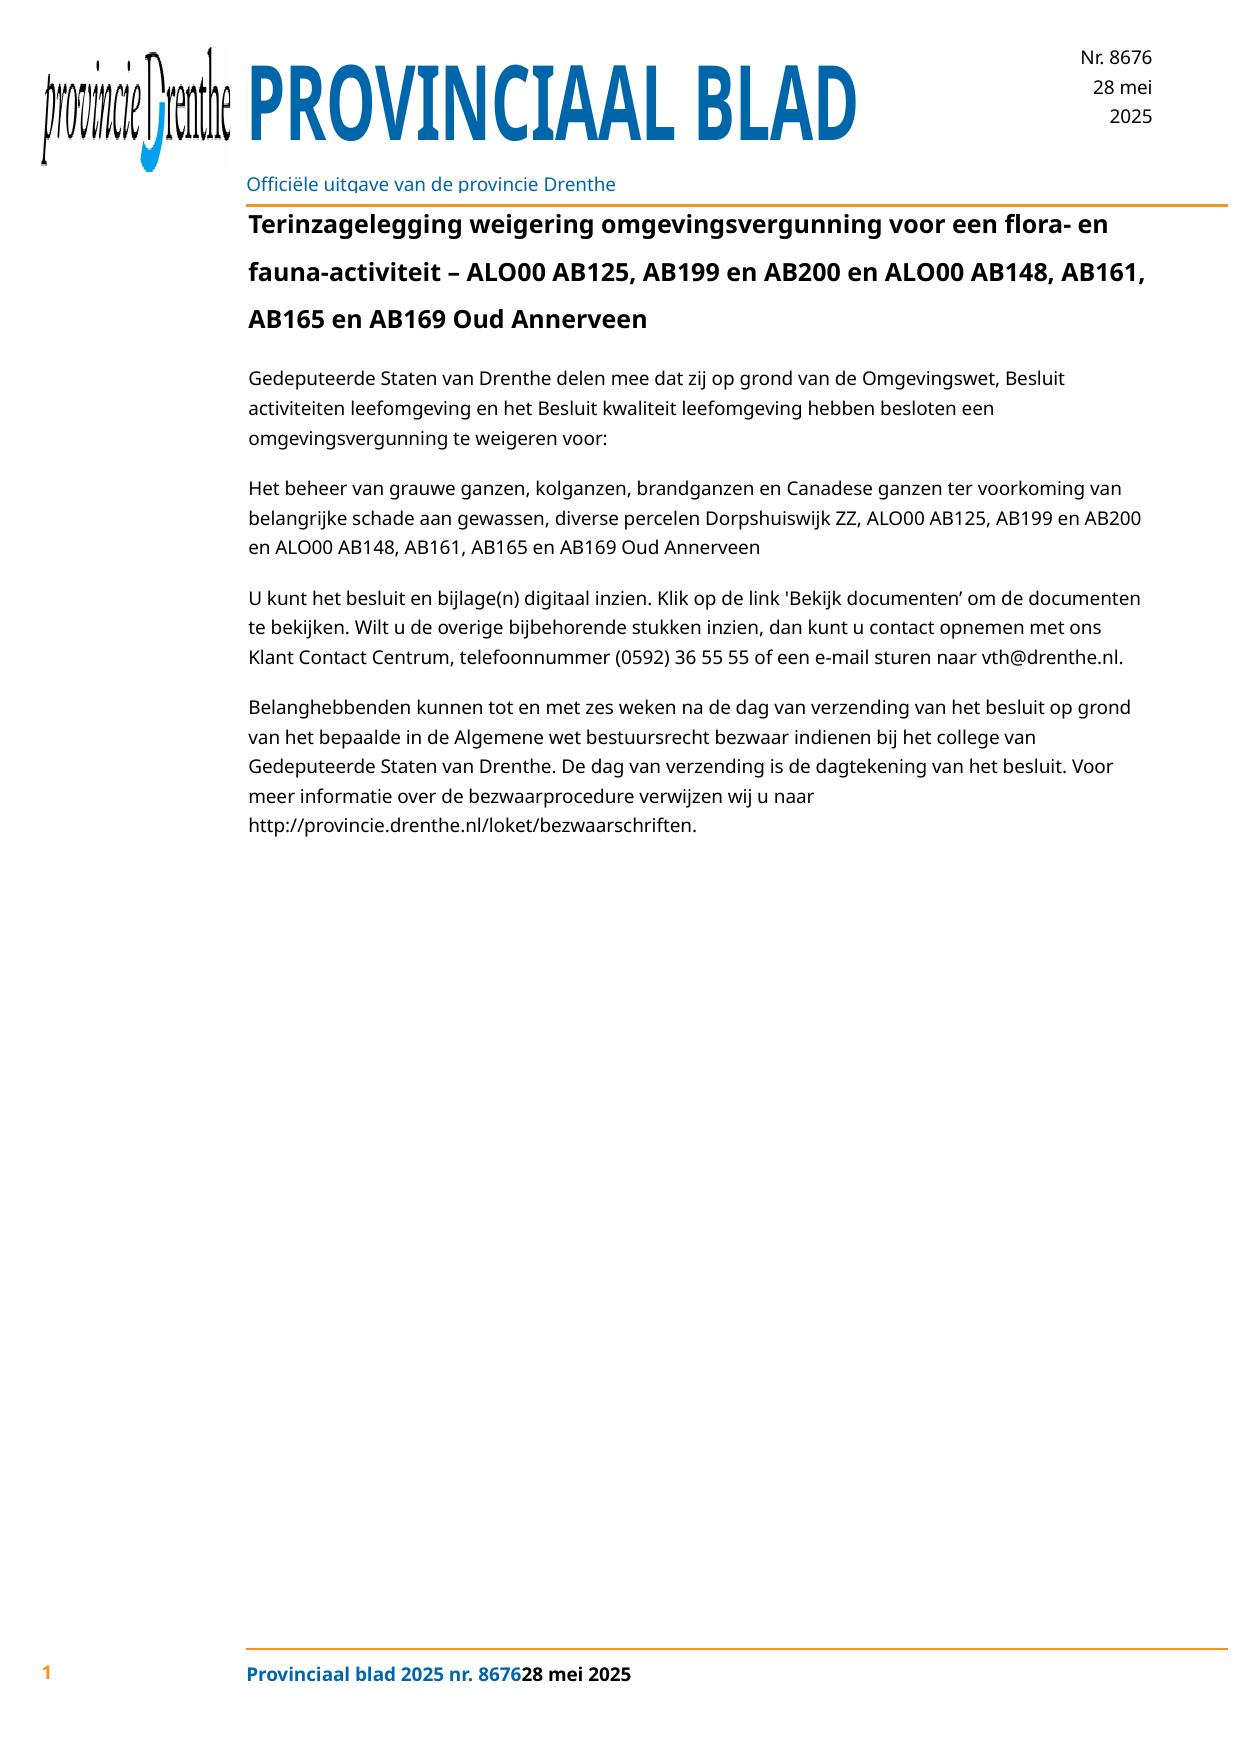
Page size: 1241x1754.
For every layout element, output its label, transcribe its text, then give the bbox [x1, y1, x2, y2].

text U kunt het besluit en bijlage(n) digitaal inzien. Klik op de link 'Bekijk documenten’ om de documenten te bekijken. Wilt u de overige bijbehorende stukken inzien, dan kunt u contact opnemen met ons Klant Contact Centrum, telefoonnummer (0592) 36 55 55 of een e-mail sturen naar vth@drenthe.nl. [248, 585, 1152, 669]
text Belanghebbenden kunnen tot en met zes weken na de dag van verzending van het besluit op grond van het bepaalde in de Algemene wet bestuursrecht bezwaar indienen bij het college van Gedeputeerde Staten van Drenthe. De dag van verzending is de dagtekening van het besluit. Voor meer informatie over de bezwaarprocedure verwijzen wij u naar http://provincie.drenthe.nl/loket/bezwaarschriften. [248, 694, 1152, 838]
text Gedeputeerde Staten van Drenthe delen mee dat zij op grond van de Omgevingswet, Besluit activiteiten leefomgeving en het Besluit kwaliteit leefomgeving hebben besloten een omgevingsvergunning te weigeren voor: [248, 366, 1152, 450]
text Terinzagelegging weigering omgevingsvergunning voor een flora- en fauna-activiteit – ALO00 AB125, AB199 en AB200 en ALO00 AB148, AB161, AB165 en AB169 Oud Annerveen [248, 207, 1152, 336]
picture [41, 47, 231, 172]
text Het beheer van grauwe ganzen, kolganzen, brandganzen en Canadese ganzen ter voorkoming van belangrijke schade aan gewassen, diverse percelen Dorpshuiswijk ZZ, ALO00 AB125, AB199 en AB200 en ALO00 AB148, AB161, AB165 en AB169 Oud Annerveen [248, 475, 1152, 560]
